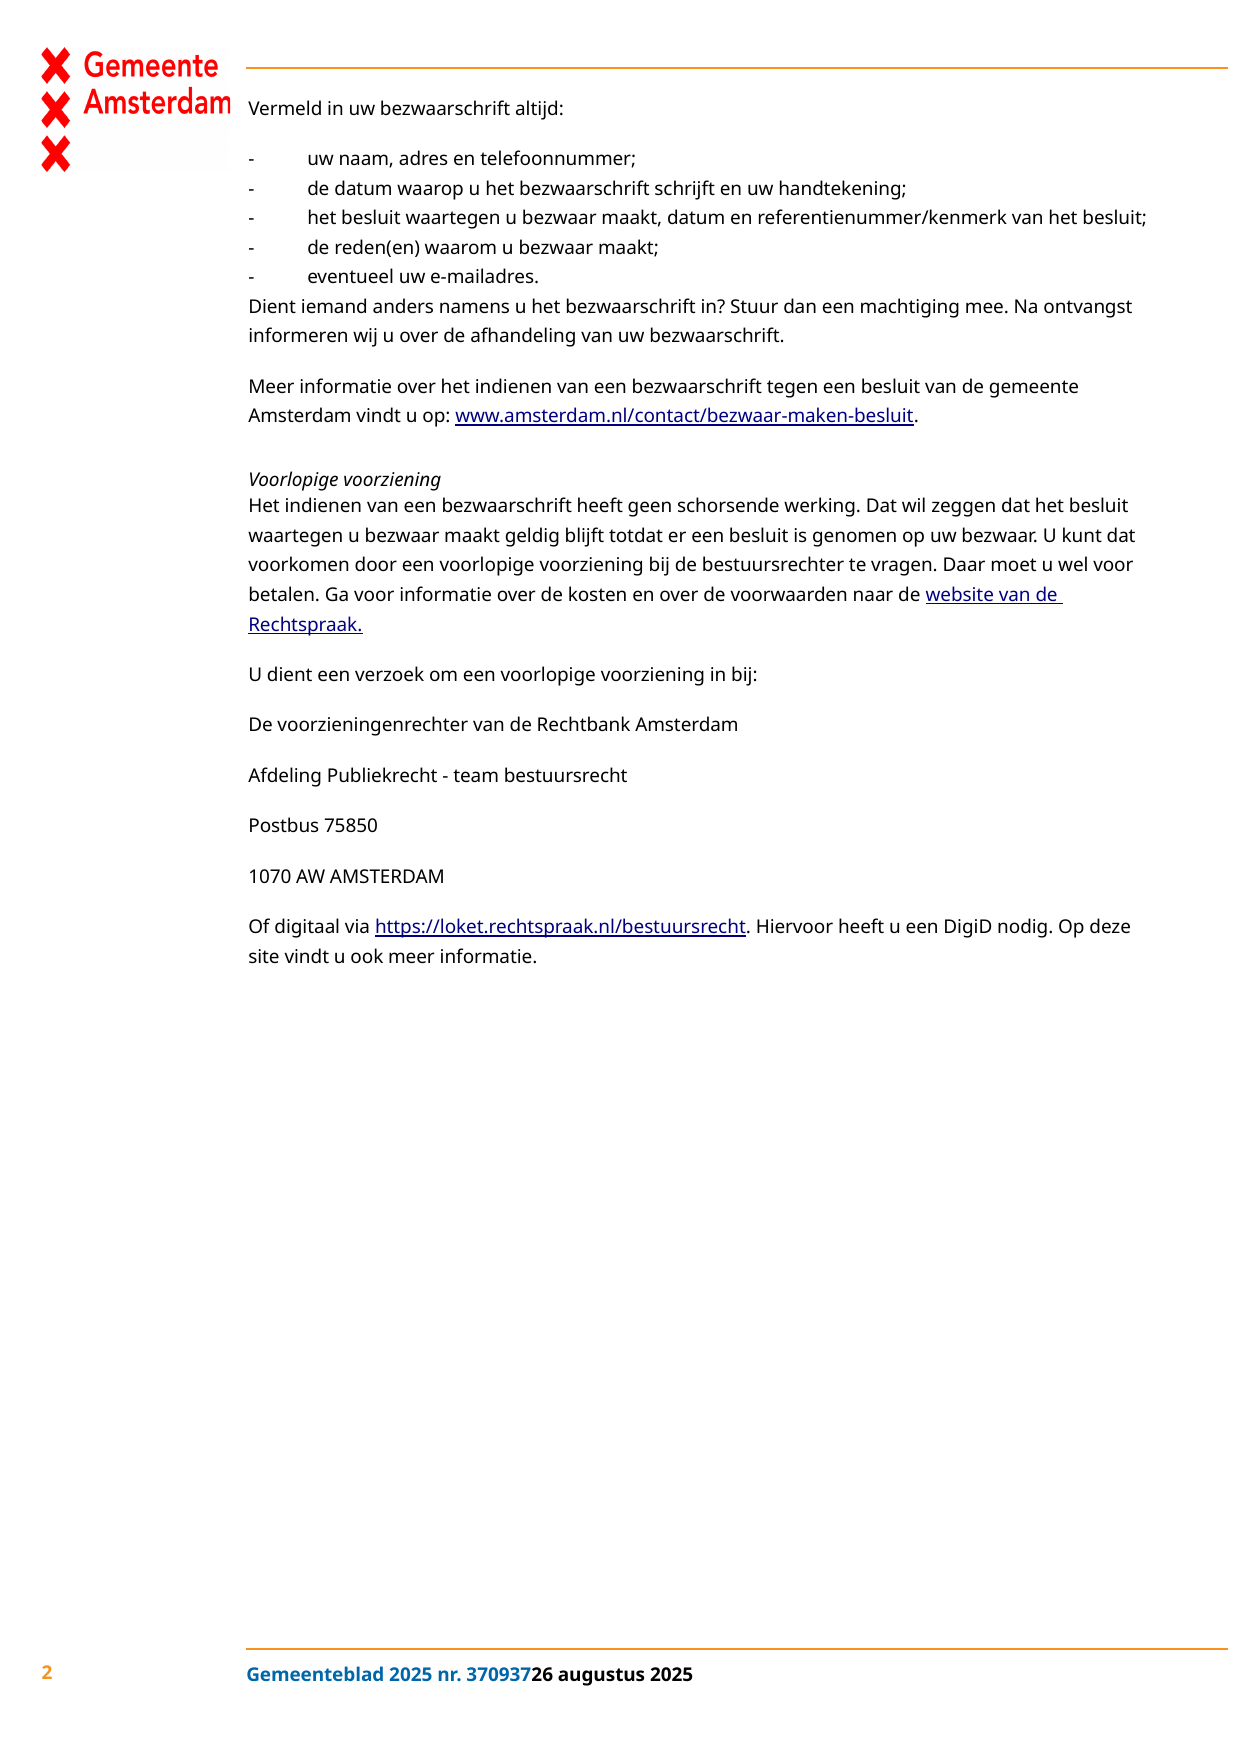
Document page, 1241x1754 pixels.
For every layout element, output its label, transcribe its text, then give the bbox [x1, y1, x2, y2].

text De voorzieningenrechter van de Rechtbank Amsterdam [248, 712, 1152, 737]
text Meer informatie over het indienen van een bezwaarschrift tegen een besluit van de gemeente Amsterdam vindt u op: www.amsterdam.nl/contact/bezwaar-maken-besluit. [248, 373, 1152, 428]
picture [41, 47, 231, 172]
text Postbus 75850 [248, 812, 1152, 838]
text 1070 AW AMSTERDAM [248, 863, 1152, 888]
list de reden(en) waarom u bezwaar maakt; [248, 234, 1152, 260]
text Of digitaal via https://loket.rechtspraak.nl/bestuursrecht. Hiervoor heeft u een DigiD nodig. Op deze site vindt u ook meer informatie. [248, 913, 1152, 968]
text Vermeld in uw bezwaarschrift altijd: [248, 95, 1152, 121]
text Afdeling Publiekrecht - team bestuursrecht [248, 762, 1152, 788]
list het besluit waartegen u bezwaar maakt, datum en referentienummer/kenmerk van het besluit; [248, 204, 1152, 230]
list uw naam, adres en telefoonnummer; [248, 145, 1152, 171]
text Voorlopige voorziening [248, 467, 1152, 492]
text Het indienen van een bezwaarschrift heeft geen schorsende werking. Dat wil zeggen dat het besluit waartegen u bezwaar maakt geldig blijft totdat er een besluit is genomen op uw bezwaar. U kunt dat voorkomen door een voorlopige voorziening bij de bestuursrechter te vragen. Daar moet u wel voor betalen. Ga voor informatie over de kosten en over de voorwaarden naar de website van de Rechtspraak. [248, 492, 1152, 636]
list eventueel uw e-mailadres. [248, 263, 1152, 289]
text Dient iemand anders namens u het bezwaarschrift in? Stuur dan een machtiging mee. Na ontvangst informeren wij u over de afhandeling van uw bezwaarschrift. [248, 293, 1152, 348]
list de datum waarop u het bezwaarschrift schrijft en uw handtekening; [248, 175, 1152, 201]
text U dient een verzoek om een voorlopige voorziening in bij: [248, 661, 1152, 687]
